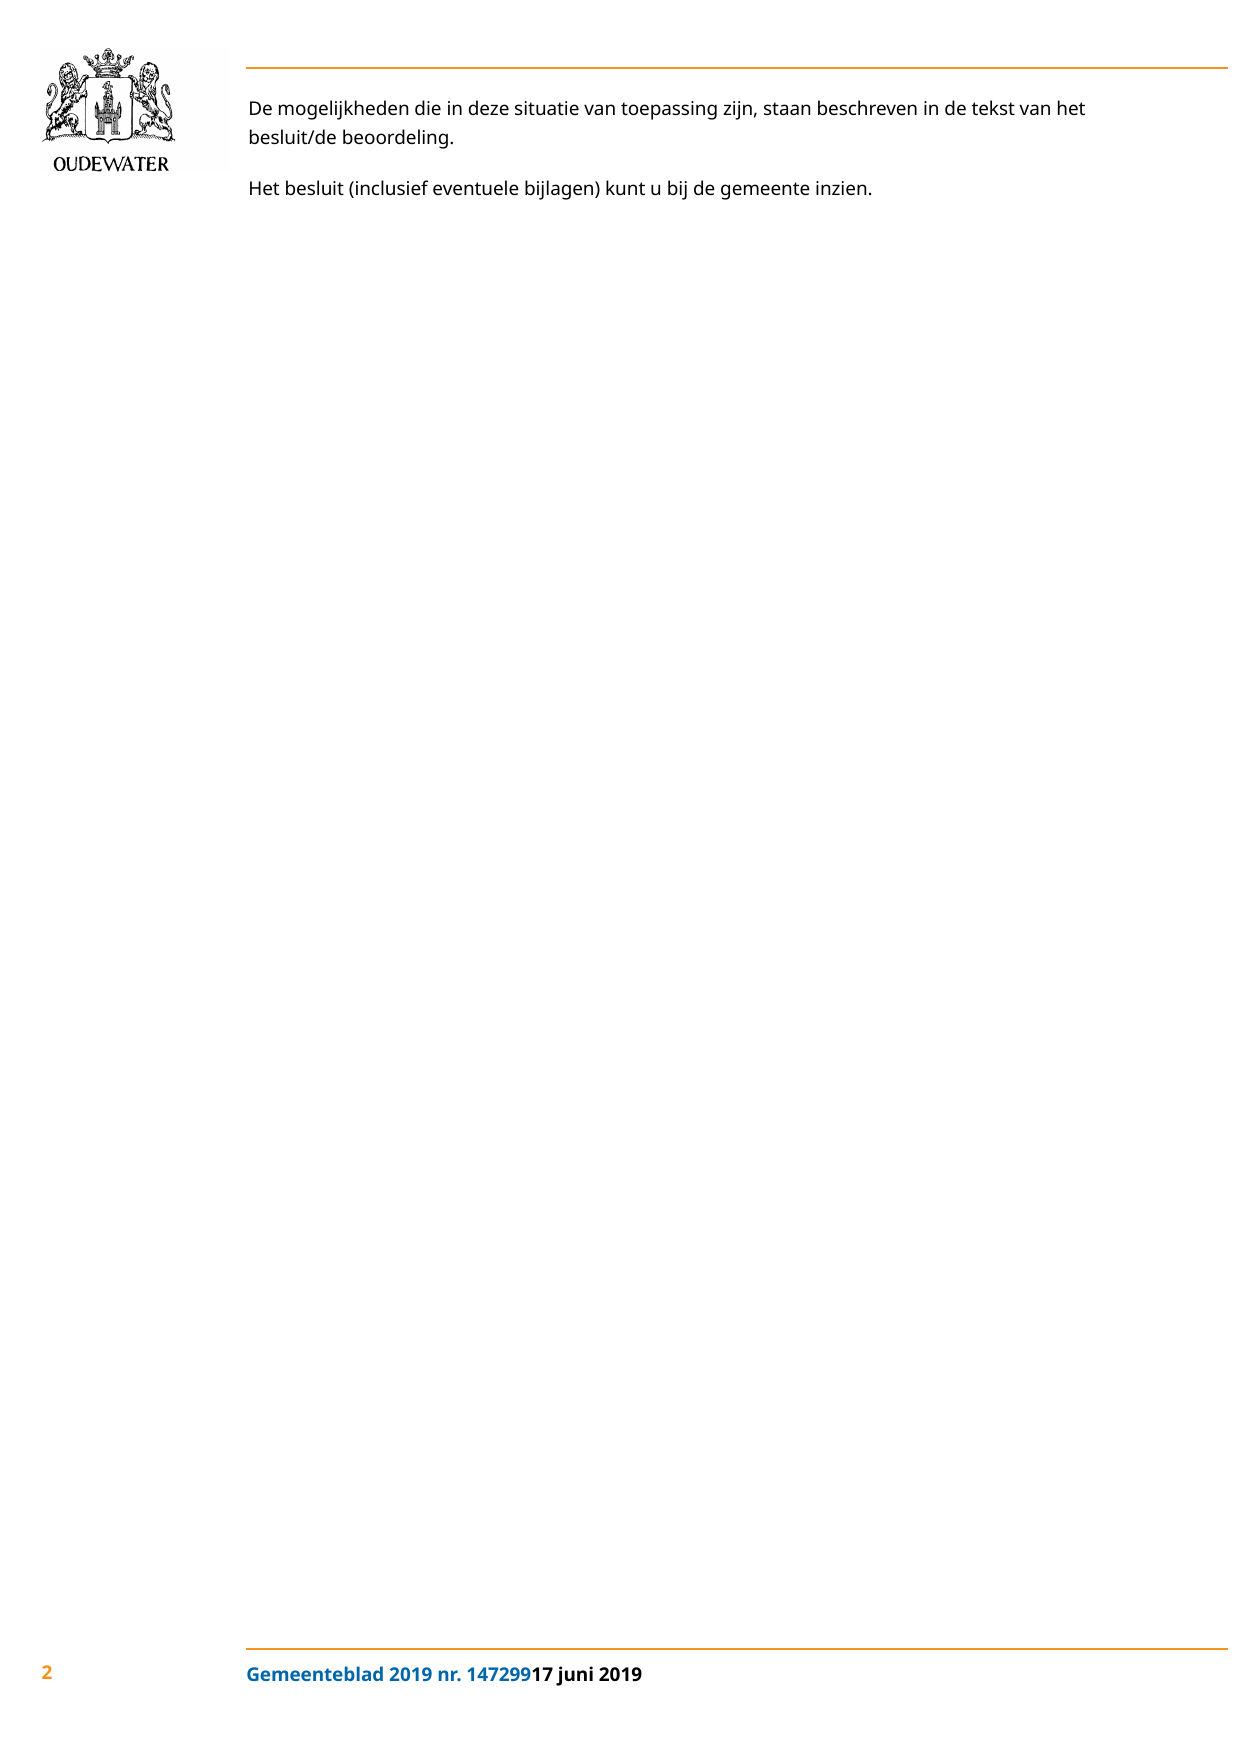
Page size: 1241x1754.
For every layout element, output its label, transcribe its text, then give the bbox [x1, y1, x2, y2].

text De mogelijkheden die in deze situatie van toepassing zijn, staan beschreven in de tekst van het besluit/de beoordeling. [248, 95, 1152, 150]
picture [41, 47, 231, 172]
text Het besluit (inclusief eventuele bijlagen) kunt u bij de gemeente inzien. [248, 175, 1152, 201]
